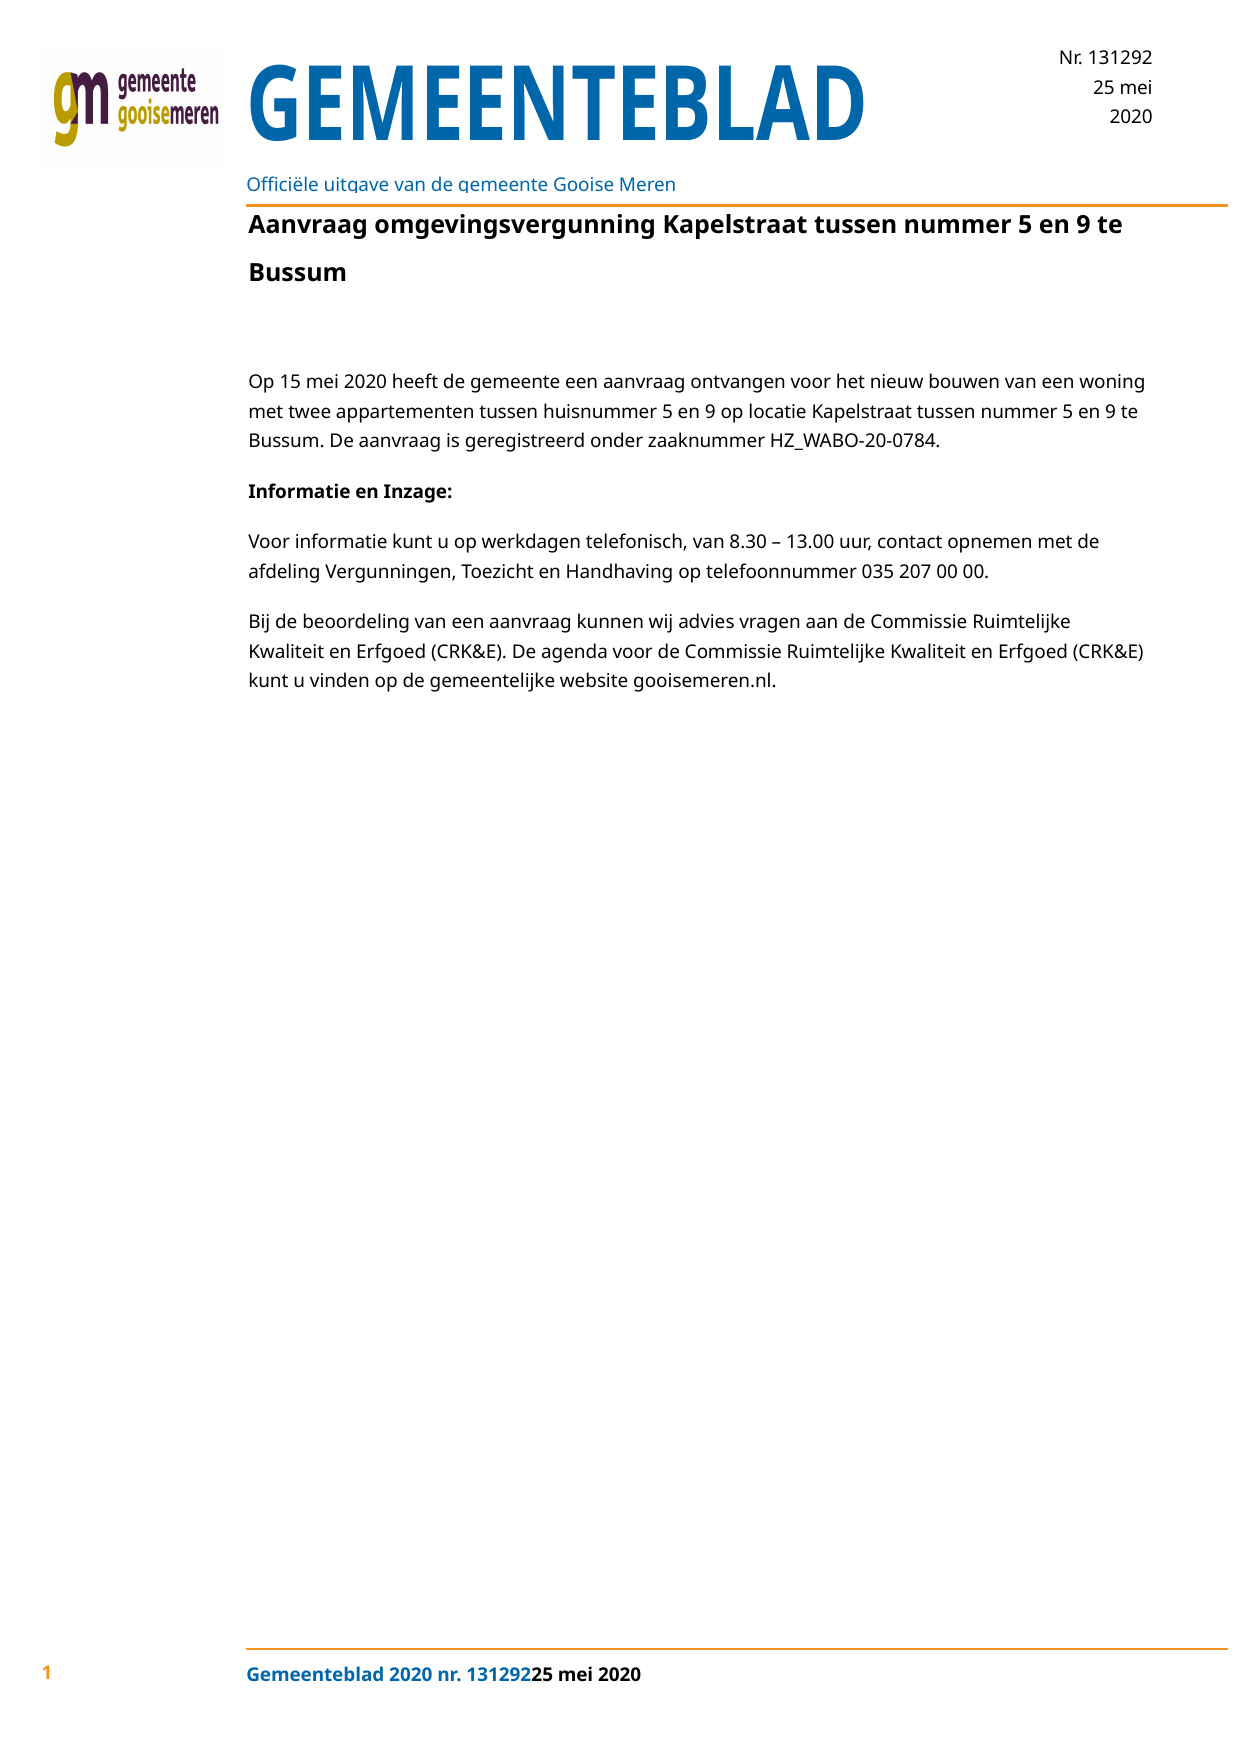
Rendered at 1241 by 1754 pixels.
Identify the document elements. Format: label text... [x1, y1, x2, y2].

text Voor informatie kunt u op werkdagen telefonisch, van 8.30 – 13.00 uur, contact opnemen met de afdeling Vergunningen, Toezicht en Handhaving op telefoonnummer 035 207 00 00. [248, 528, 1152, 584]
text Aanvraag omgevingsvergunning Kapelstraat tussen nummer 5 en 9 te Bussum [248, 207, 1152, 288]
text Bij de beoordeling van een aanvraag kunnen wij advies vragen aan de Commissie Ruimtelijke Kwaliteit en Erfgoed (CRK&E). De agenda voor de Commissie Ruimtelijke Kwaliteit en Erfgoed (CRK&E) kunt u vinden op de gemeentelijke website gooisemeren.nl. [248, 608, 1152, 693]
picture [41, 47, 231, 172]
text Op 15 mei 2020 heeft de gemeente een aanvraag ontvangen voor het nieuw bouwen van een woning met twee appartementen tussen huisnummer 5 en 9 op locatie Kapelstraat tussen nummer 5 en 9 te Bussum. De aanvraag is geregistreerd onder zaaknummer HZ_WABO-20-0784. [248, 368, 1152, 453]
text Informatie en Inzage: [248, 478, 1152, 504]
